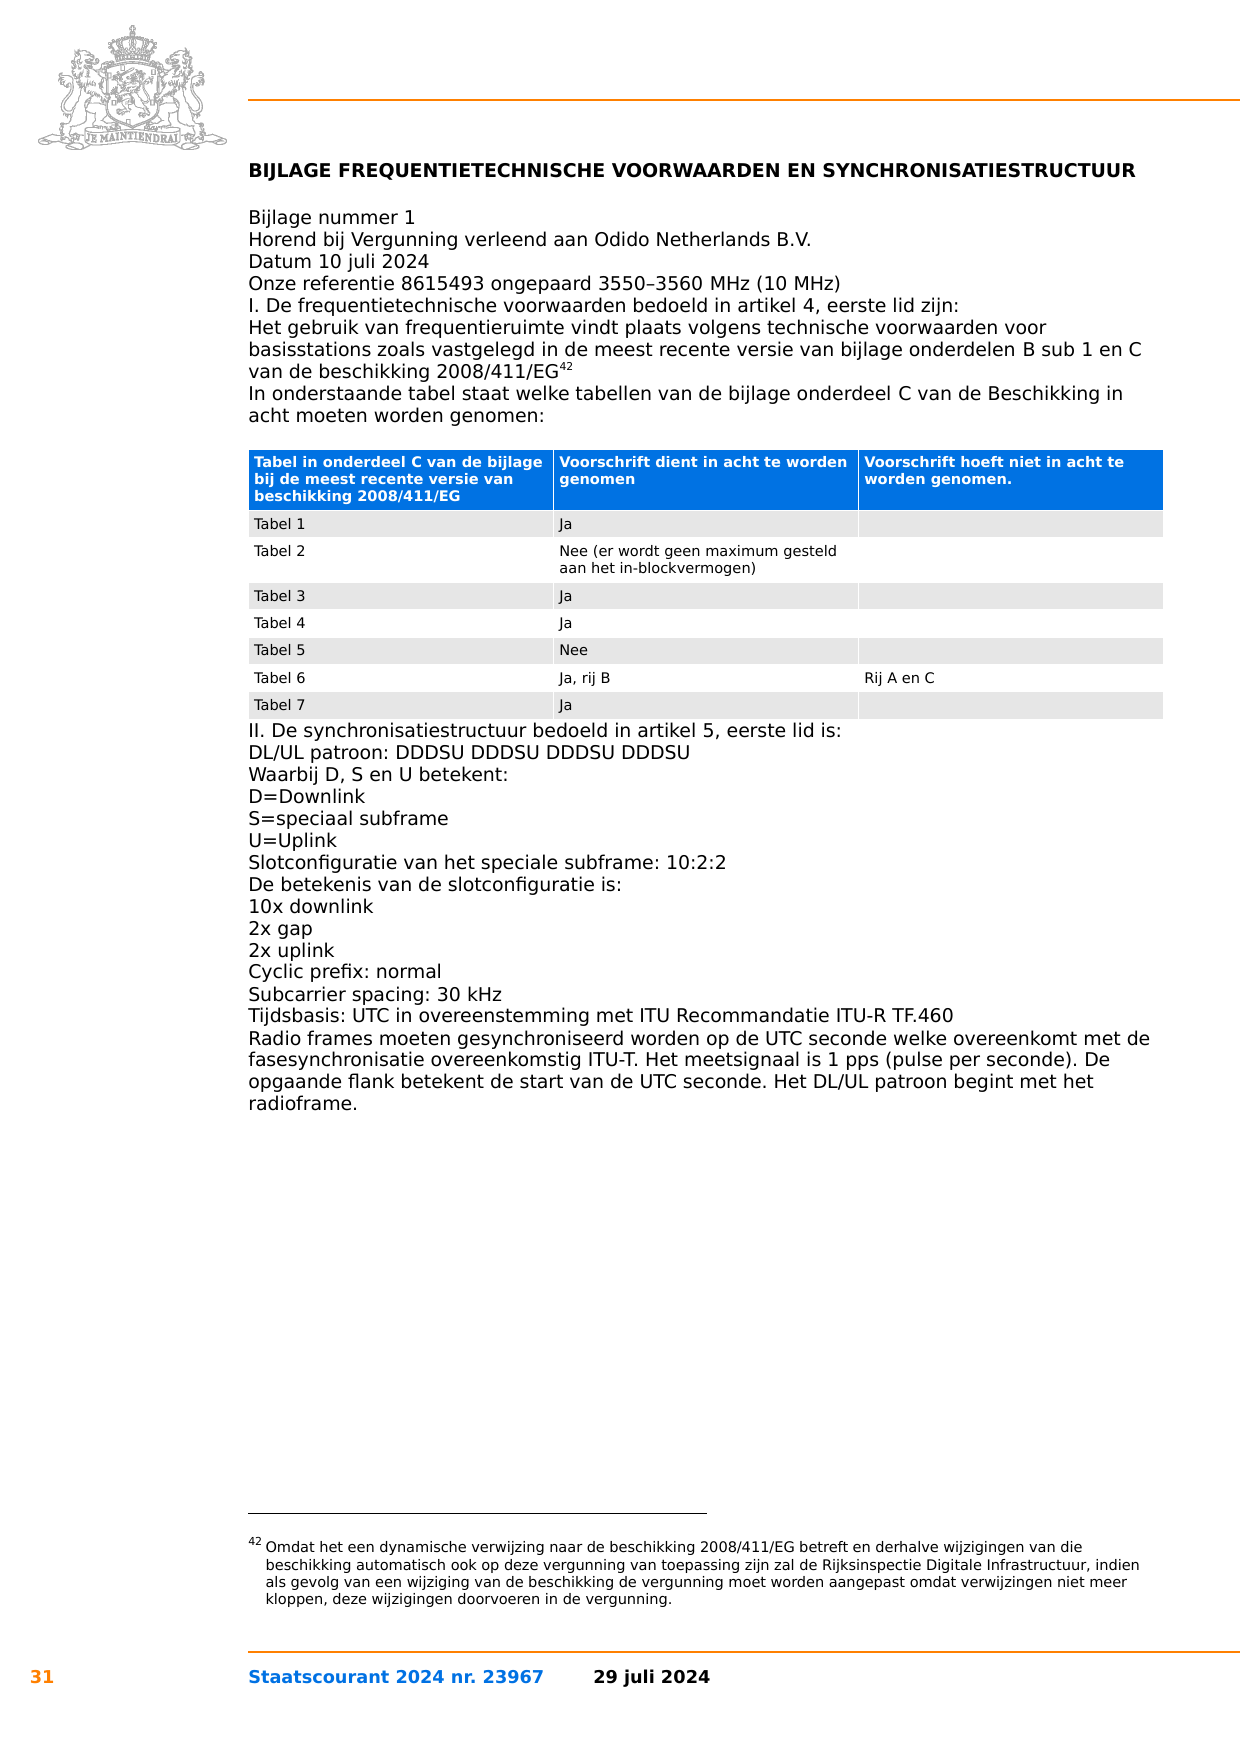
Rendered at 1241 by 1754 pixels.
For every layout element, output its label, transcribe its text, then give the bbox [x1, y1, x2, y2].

text Onze referentie 8615493 ongepaard 3550–3560 MHz (10 MHz) [248, 273, 1163, 295]
text 2x gap [248, 917, 1163, 939]
text Bijlage nummer 1 [248, 207, 1163, 229]
table_cell Ja [554, 610, 858, 636]
table_cell Nee [554, 638, 858, 664]
table_cell Ja [554, 511, 858, 537]
picture [38, 25, 227, 150]
table_cell [859, 538, 1163, 582]
table_cell [859, 583, 1163, 609]
table_cell Tabel 7 [249, 692, 553, 719]
table_cell Tabel 5 [249, 638, 553, 664]
text I. De frequentietechnische voorwaarden bedoeld in artikel 4, eerste lid zijn: [248, 295, 1163, 317]
table_cell Tabel 2 [249, 538, 553, 582]
text Datum 10 juli 2024 [248, 251, 1163, 273]
table_header Voorschrift dient in acht te worden genomen [554, 450, 858, 510]
text In onderstaande tabel staat welke tabellen van de bijlage onderdeel C van de Beschikking in acht moeten worden genomen: [248, 383, 1163, 427]
table_cell [859, 511, 1163, 537]
table_cell [859, 610, 1163, 636]
table_header Voorschrift hoeft niet in acht te worden genomen. [859, 450, 1163, 510]
text DL/UL patroon: DDDSU DDDSU DDDSU DDDSU [248, 742, 1163, 764]
text Het gebruik van frequentieruimte vindt plaats volgens technische voorwaarden voor basisstations zoals vastgelegd in de meest recente versie van bijlage onderdelen B sub 1 en C van de beschikking 2008/411/EG [248, 317, 1163, 383]
text Waarbij D, S en U betekent: [248, 764, 1163, 786]
text Subcarrier spacing: 30 kHz [248, 983, 1163, 1005]
table_cell Rij A en C [859, 665, 1163, 691]
text Radio frames moeten gesynchroniseerd worden op de UTC seconde welke overeenkomt met de fasesynchronisatie overeenkomstig ITU-T. Het meetsignaal is 1 pps (pulse per seconde). De opgaande flank betekent de start van de UTC seconde. Het DL/UL patroon begint met het radioframe. [248, 1027, 1163, 1115]
table_header Tabel in onderdeel C van de bijlage bij de meest recente versie van beschikking 2008/411/EG [249, 450, 553, 510]
text 2x uplink [248, 939, 1163, 961]
text II. De synchronisatiestructuur bedoeld in artikel 5, eerste lid is: [248, 720, 1163, 742]
text S=speciaal subframe [248, 808, 1163, 829]
table_cell Tabel 4 [249, 610, 553, 636]
text Horend bij Vergunning verleend aan Odido Netherlands B.V. [248, 229, 1163, 251]
text D=Downlink [248, 786, 1163, 808]
text 10x downlink [248, 896, 1163, 917]
text De betekenis van de slotconfiguratie is: [248, 873, 1163, 896]
text Cyclic prefix: normal [248, 961, 1163, 983]
text Tijdsbasis: UTC in overeenstemming met ITU Recommandatie ITU-R TF.460 [248, 1005, 1163, 1027]
subtitle BIJLAGE FREQUENTIETECHNISCHE VOORWAARDEN EN SYNCHRONISATIESTRUCTUUR [248, 160, 1163, 182]
table_cell Tabel 3 [249, 583, 553, 609]
text U=Uplink [248, 829, 1163, 852]
table_cell Ja [554, 692, 858, 719]
table_cell [859, 692, 1163, 719]
text Slotconfiguratie van het speciale subframe: 10:2:2 [248, 852, 1163, 873]
table_cell Tabel 1 [249, 511, 553, 537]
table_cell [859, 638, 1163, 664]
table_cell Nee (er wordt geen maximum gesteld aan het in-blockvermogen) [554, 538, 858, 582]
table_cell Tabel 6 [249, 665, 553, 691]
table_cell Ja [554, 583, 858, 609]
table_cell Ja, rij B [554, 665, 858, 691]
text Omdat het een dynamische verwijzing naar de beschikking 2008/411/EG betreft en derhalve wijzigingen van die beschikking automatisch ook op deze vergunning van toepassing zijn zal de Rijksinspectie Digitale Infrastructuur, indien als gevolg van een wijziging van de beschikking de vergunning moet worden aangepast omdat verwijzingen niet meer kloppen, deze wijzigingen doorvoeren in de vergunning. [248, 1535, 1163, 1608]
